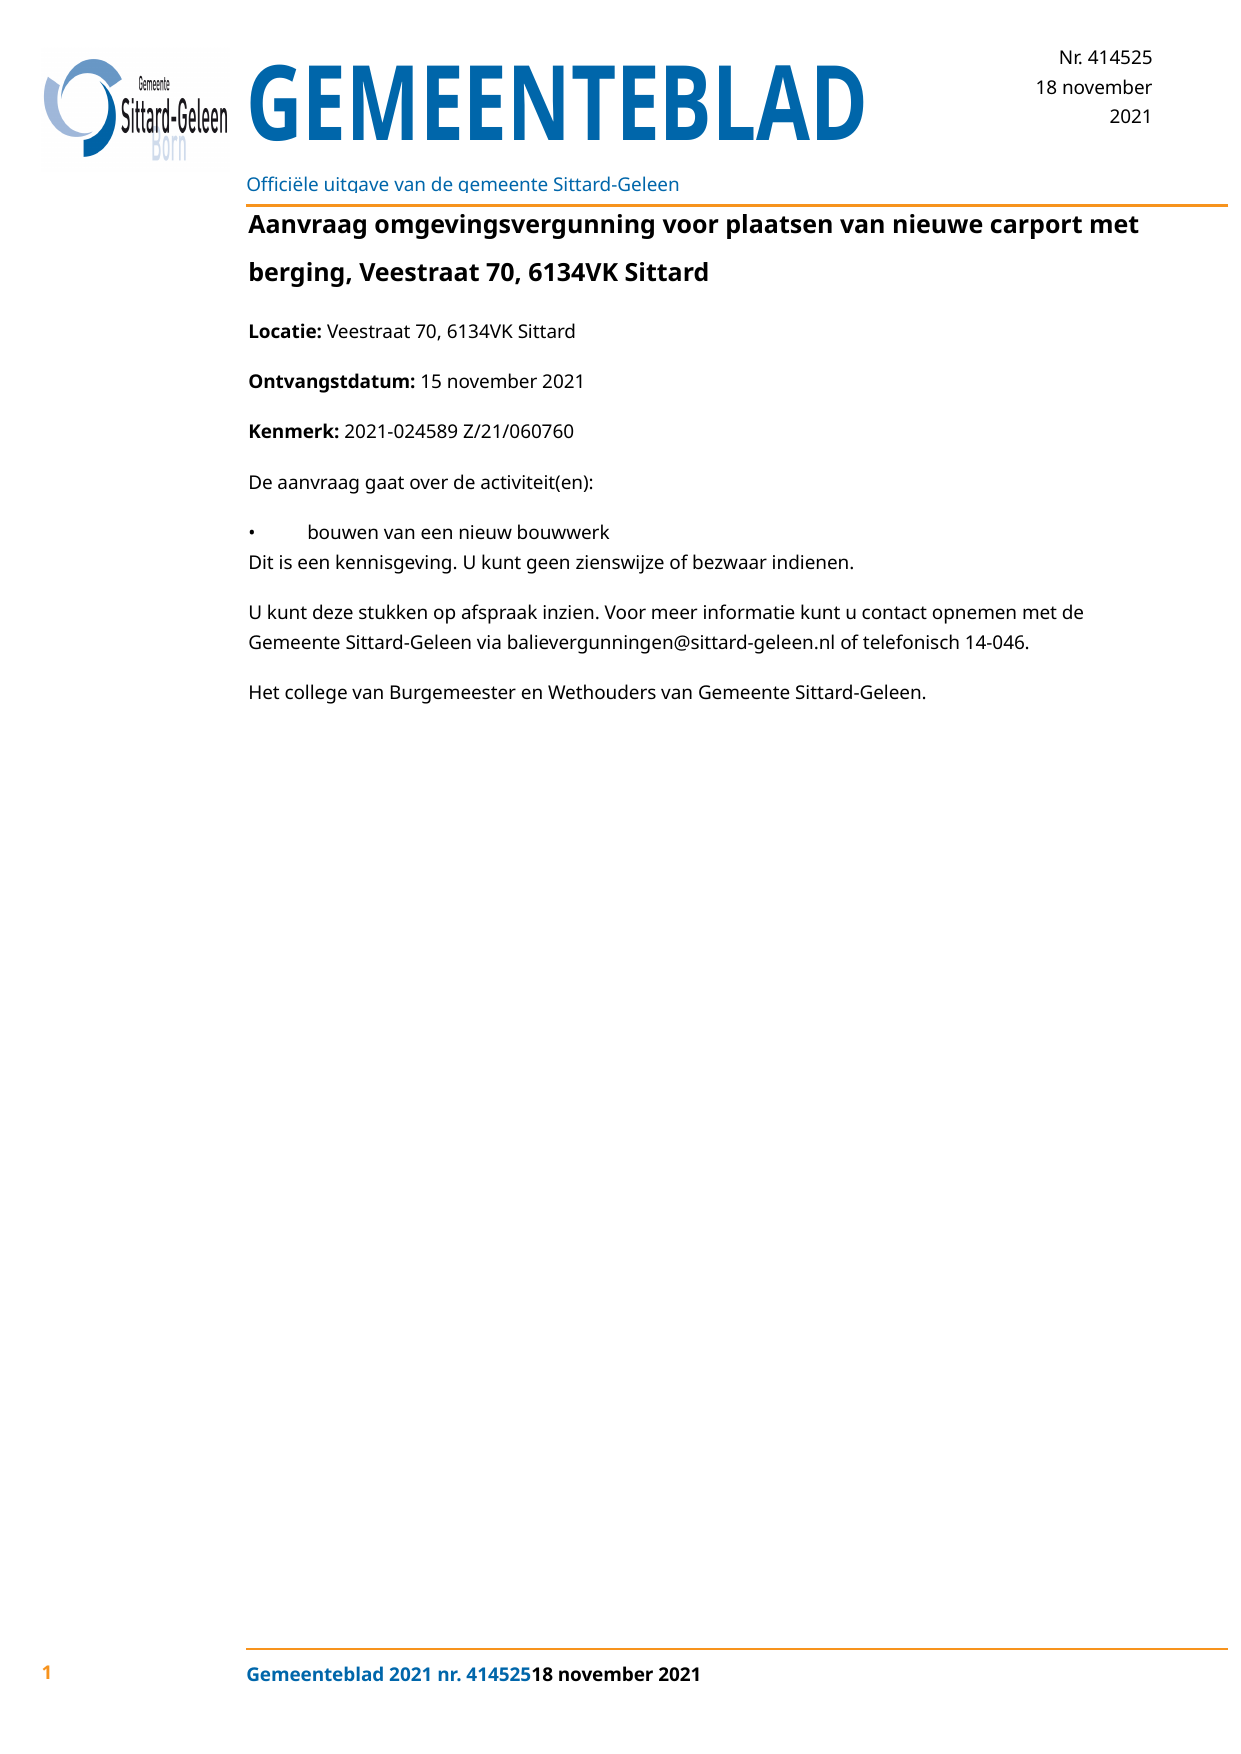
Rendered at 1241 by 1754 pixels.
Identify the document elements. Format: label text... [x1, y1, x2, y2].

text Aanvraag omgevingsvergunning voor plaatsen van nieuwe carport met berging, Veestraat 70, 6134VK Sittard [248, 207, 1152, 288]
text U kunt deze stukken op afspraak inzien. Voor meer informatie kunt u contact opnemen met de Gemeente Sittard-Geleen via balievergunningen@sittard-geleen.nl of telefonisch 14-046. [248, 599, 1152, 655]
text Locatie: Veestraat 70, 6134VK Sittard [248, 318, 1152, 344]
text Kenmerk: 2021-024589 Z/21/060760 [248, 419, 1152, 444]
text De aanvraag gaat over de activiteit(en): [248, 469, 1152, 495]
list bouwen van een nieuw bouwwerk [248, 519, 1152, 545]
text Dit is een kennisgeving. U kunt geen zienswijze of bezwaar indienen. [248, 549, 1152, 575]
text Ontvangstdatum: 15 november 2021 [248, 368, 1152, 394]
text Het college van Burgemeester en Wethouders van Gemeente Sittard-Geleen. [248, 679, 1152, 705]
picture [41, 47, 231, 172]
